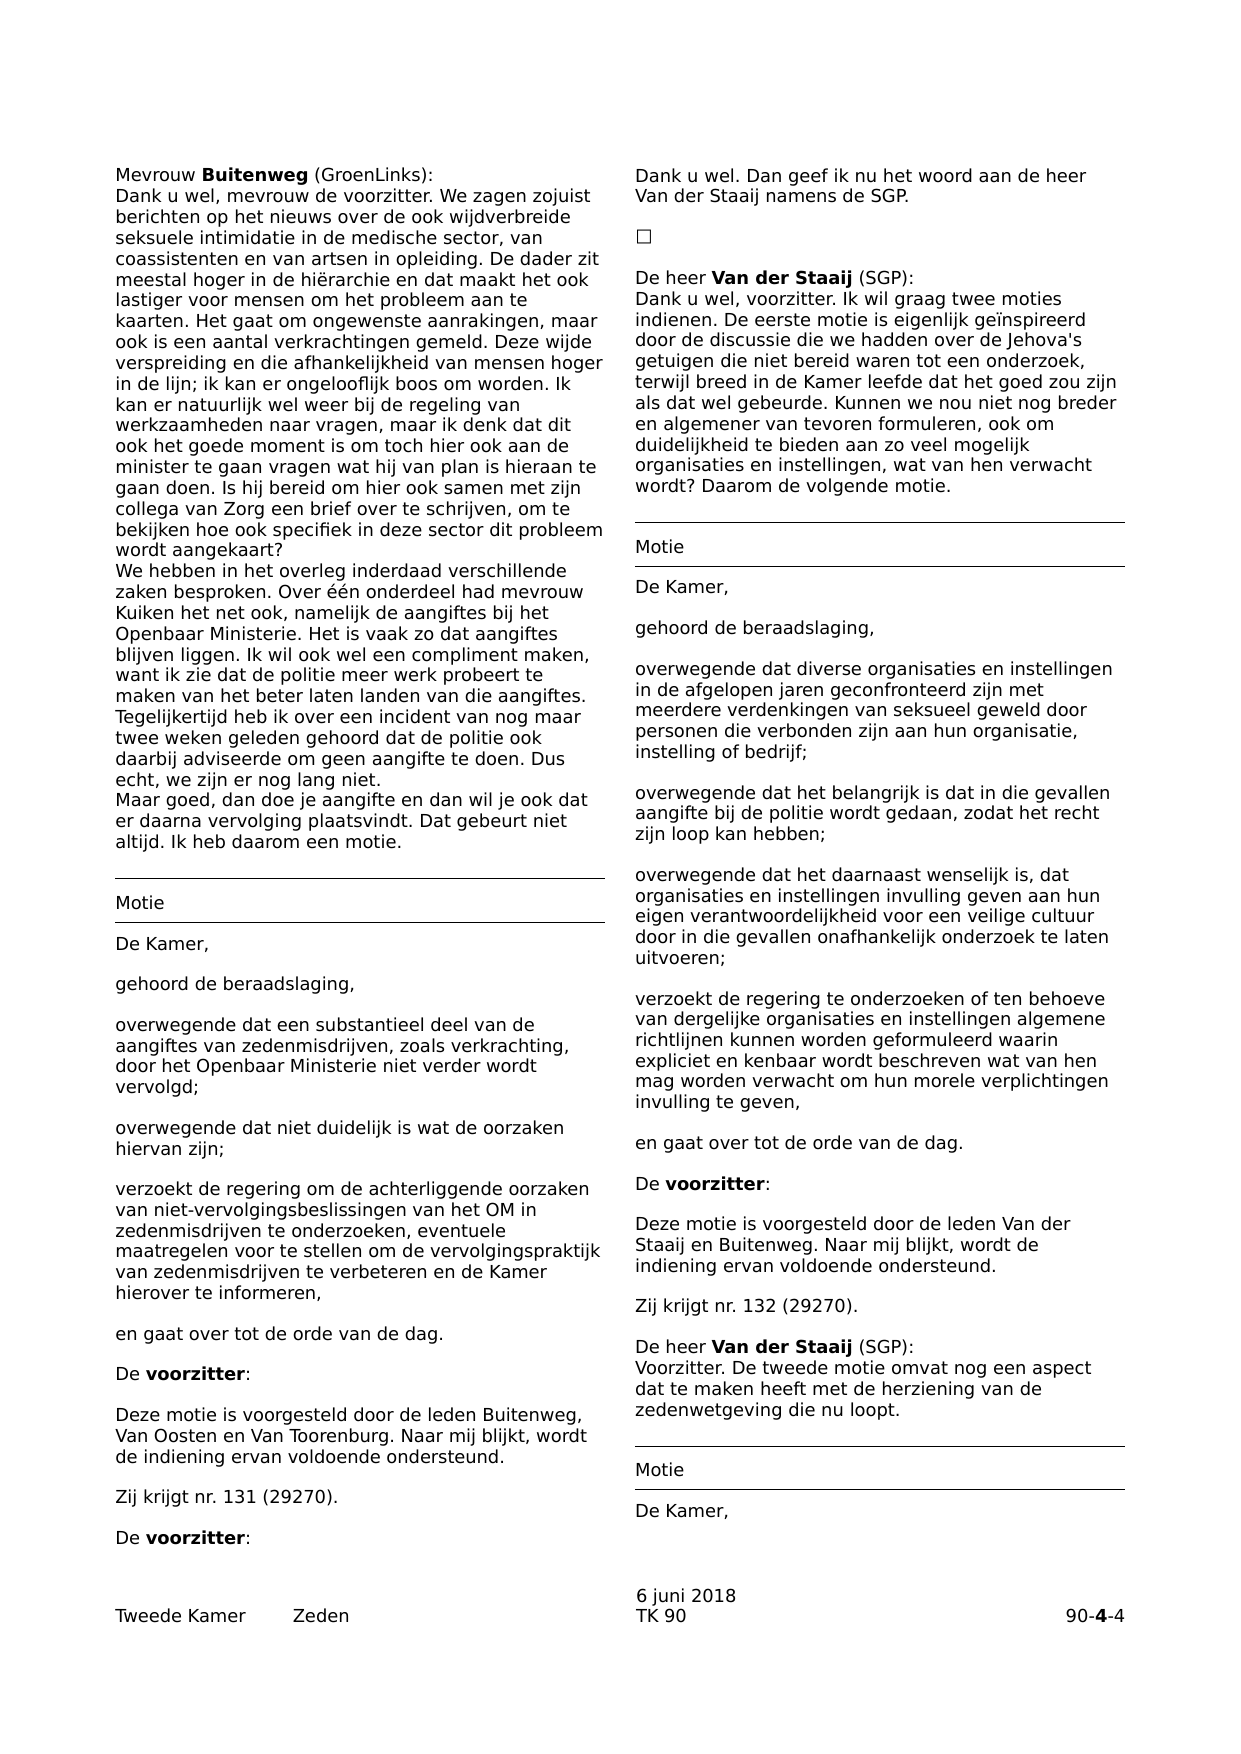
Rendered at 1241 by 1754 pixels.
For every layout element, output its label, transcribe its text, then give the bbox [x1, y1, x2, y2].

text ⬜ [635, 227, 1125, 248]
text Dank u wel. Dan geef ik nu het woord aan de heer Van der Staaij namens de SGP. [635, 165, 1125, 207]
text De Kamer, [635, 577, 1125, 598]
text We hebben in het overleg inderdaad verschillende zaken besproken. Over één onderdeel had mevrouw Kuiken het net ook, namelijk de aangiftes bij het Openbaar Ministerie. Het is vaak zo dat aangiftes blijven liggen. Ik wil ook wel een compliment maken, want ik zie dat de politie meer werk probeert te maken van het beter laten landen van die aangiftes. Tegelijkertijd heb ik over een incident van nog maar twee weken geleden gehoord dat de politie ook daarbij adviseerde om geen aangifte te doen. Dus echt, we zijn er nog lang niet. [115, 561, 605, 790]
text overwegende dat een substantieel deel van de aangiftes van zedenmisdrijven, zoals verkrachting, door het Openbaar Ministerie niet verder wordt vervolgd; [115, 1015, 605, 1098]
text De voorzitter: [635, 1173, 1125, 1194]
text Motie [635, 537, 1125, 557]
text Deze motie is voorgesteld door de leden Buitenweg, Van Oosten en Van Toorenburg. Naar mij blijkt, wordt de indiening ervan voldoende ondersteund. [115, 1405, 605, 1467]
text overwegende dat het daarnaast wenselijk is, dat organisaties en instellingen invulling geven aan hun eigen verantwoordelijkheid voor een veilige cultuur door in die gevallen onafhankelijk onderzoek te laten uitvoeren; [635, 865, 1125, 968]
text overwegende dat diverse organisaties en instellingen in de afgelopen jaren geconfronteerd zijn met meerdere verdenkingen van seksueel geweld door personen die verbonden zijn aan hun organisatie, instelling of bedrijf; [635, 659, 1125, 762]
text overwegende dat niet duidelijk is wat de oorzaken hiervan zijn; [115, 1118, 605, 1159]
text De heer Van der Staaij (SGP): [635, 268, 1125, 288]
text verzoekt de regering te onderzoeken of ten behoeve van dergelijke organisaties en instellingen algemene richtlijnen kunnen worden geformuleerd waarin expliciet en kenbaar wordt beschreven wat van hen mag worden verwacht om hun morele verplichtingen invulling te geven, [635, 988, 1125, 1113]
text en gaat over tot de orde van de dag. [635, 1133, 1125, 1153]
text overwegende dat het belangrijk is dat in die gevallen aangifte bij de politie wordt gedaan, zodat het recht zijn loop kan hebben; [635, 782, 1125, 845]
text en gaat over tot de orde van de dag. [115, 1323, 605, 1344]
text gehoord de beraadslaging, [635, 618, 1125, 639]
text De Kamer, [115, 933, 605, 954]
text gehoord de beraadslaging, [115, 974, 605, 995]
text De voorzitter: [115, 1528, 605, 1549]
text Motie [635, 1460, 1125, 1481]
text Dank u wel, mevrouw de voorzitter. We zagen zojuist berichten op het nieuws over de ook wijdverbreide seksuele intimidatie in de medische sector, van coassistenten en van artsen in opleiding. De dader zit meestal hoger in de hiërarchie en dat maakt het ook lastiger voor mensen om het probleem aan te kaarten. Het gaat om ongewenste aanrakingen, maar ook is een aantal verkrachtingen gemeld. Deze wijde verspreiding en die afhankelijkheid van mensen hoger in de lijn; ik kan er ongelooflijk boos om worden. Ik kan er natuurlijk wel weer bij de regeling van werkzaamheden naar vragen, maar ik denk dat dit ook het goede moment is om toch hier ook aan de minister te gaan vragen wat hij van plan is hieraan te gaan doen. Is hij bereid om hier ook samen met zijn collega van Zorg een brief over te schrijven, om te bekijken hoe ook specifiek in deze sector dit probleem wordt aangekaart? [115, 186, 605, 561]
text Motie [115, 893, 605, 913]
text De voorzitter: [115, 1364, 605, 1385]
text Deze motie is voorgesteld door de leden Van der Staaij en Buitenweg. Naar mij blijkt, wordt de indiening ervan voldoende ondersteund. [635, 1214, 1125, 1276]
text Zij krijgt nr. 132 (29270). [635, 1296, 1125, 1317]
text Maar goed, dan doe je aangifte en dan wil je ook dat er daarna vervolging plaatsvindt. Dat gebeurt niet altijd. Ik heb daarom een motie. [115, 790, 605, 853]
text Voorzitter. De tweede motie omvat nog een aspect dat te maken heeft met de herziening van de zedenwetgeving die nu loopt. [635, 1358, 1125, 1420]
text De heer Van der Staaij (SGP): [635, 1337, 1125, 1358]
text verzoekt de regering om de achterliggende oorzaken van niet-vervolgingsbeslissingen van het OM in zedenmisdrijven te onderzoeken, eventuele maatregelen voor te stellen om de vervolgingspraktijk van zedenmisdrijven te verbeteren en de Kamer hierover te informeren, [115, 1179, 605, 1303]
text De Kamer, [635, 1501, 1125, 1522]
text Zij krijgt nr. 131 (29270). [115, 1487, 605, 1508]
text Mevrouw Buitenweg (GroenLinks): [115, 165, 605, 186]
text Dank u wel, voorzitter. Ik wil graag twee moties indienen. De eerste motie is eigenlijk geïnspireerd door de discussie die we hadden over de Jehova's getuigen die niet bereid waren tot een onderzoek, terwijl breed in de Kamer leefde dat het goed zou zijn als dat wel gebeurde. Kunnen we nou niet nog breder en algemener van tevoren formuleren, ook om duidelijkheid te bieden aan zo veel mogelijk organisaties en instellingen, wat van hen verwacht wordt? Daarom de volgende motie. [635, 288, 1125, 497]
